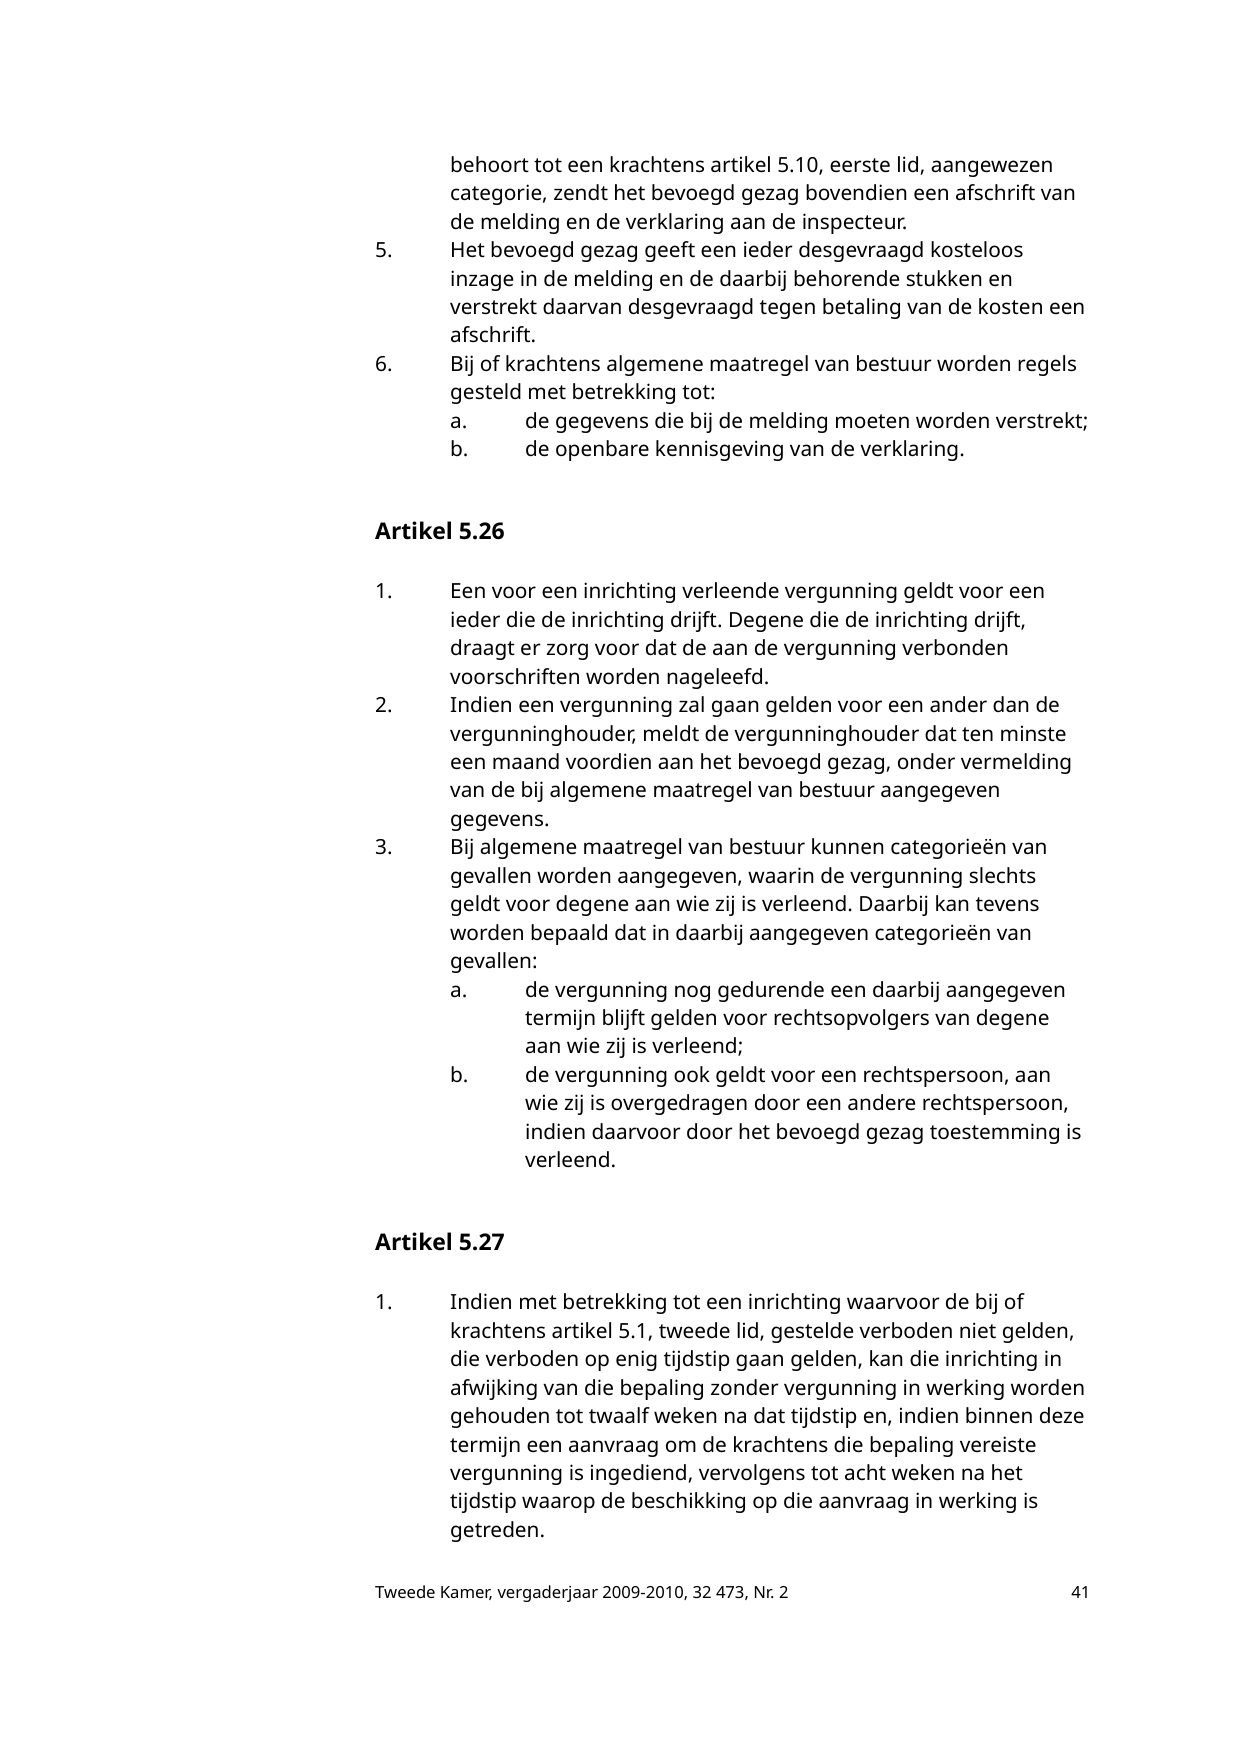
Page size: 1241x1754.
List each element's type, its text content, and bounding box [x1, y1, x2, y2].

subtitle Artikel 5.26 [375, 515, 1090, 547]
subtitle Artikel 5.27 [375, 1226, 1090, 1257]
list de vergunning ook geldt voor een rechtspersoon, aan wie zij is overgedragen door een andere rechtspersoon, indien daarvoor door het bevoegd gezag toestemming is verleend. [450, 1060, 1090, 1174]
list Indien een vergunning zal gaan gelden voor een ander dan de vergunninghouder, meldt de vergunninghouder dat ten minste een maand voordien aan het bevoegd gezag, onder vermelding van de bij algemene maatregel van bestuur aangegeven gegevens. [375, 690, 1090, 832]
list Indien met betrekking tot een inrichting waarvoor de bij of krachtens artikel 5.1, tweede lid, gestelde verboden niet gelden, die verboden op enig tijdstip gaan gelden, kan die inrichting in afwijking van die bepaling zonder vergunning in werking worden gehouden tot twaalf weken na dat tijdstip en, indien binnen deze termijn een aanvraag om de krachtens die bepaling vereiste vergunning is ingediend, vervolgens tot acht weken na het tijdstip waarop de beschikking op die aanvraag in werking is getreden. [375, 1287, 1090, 1543]
list Bij algemene maatregel van bestuur kunnen categorieën van gevallen worden aangegeven, waarin de vergunning slechts geldt voor degene aan wie zij is verleend. Daarbij kan tevens worden bepaald dat in daarbij aangegeven categorieën van gevallen: [375, 832, 1090, 975]
list behoort tot een krachtens artikel 5.10, eerste lid, aangewezen categorie, zendt het bevoegd gezag bovendien een afschrift van de melding en de verklaring aan de inspecteur. [375, 150, 1090, 235]
list de openbare kennisgeving van de verklaring. [450, 434, 1090, 463]
list Het bevoegd gezag geeft een ieder desgevraagd kosteloos inzage in de melding en de daarbij behorende stukken en verstrekt daarvan desgevraagd tegen betaling van de kosten een afschrift. [375, 235, 1090, 349]
list Een voor een inrichting verleende vergunning geldt voor een ieder die de inrichting drijft. Degene die de inrichting drijft, draagt er zorg voor dat de aan de vergunning verbonden voorschriften worden nageleefd. [375, 577, 1090, 690]
list de vergunning nog gedurende een daarbij aangegeven termijn blijft gelden voor rechtsopvolgers van degene aan wie zij is verleend; [450, 975, 1090, 1060]
list Bij of krachtens algemene maatregel van bestuur worden regels gesteld met betrekking tot: [375, 349, 1090, 406]
list de gegevens die bij de melding moeten worden verstrekt; [450, 406, 1090, 434]
